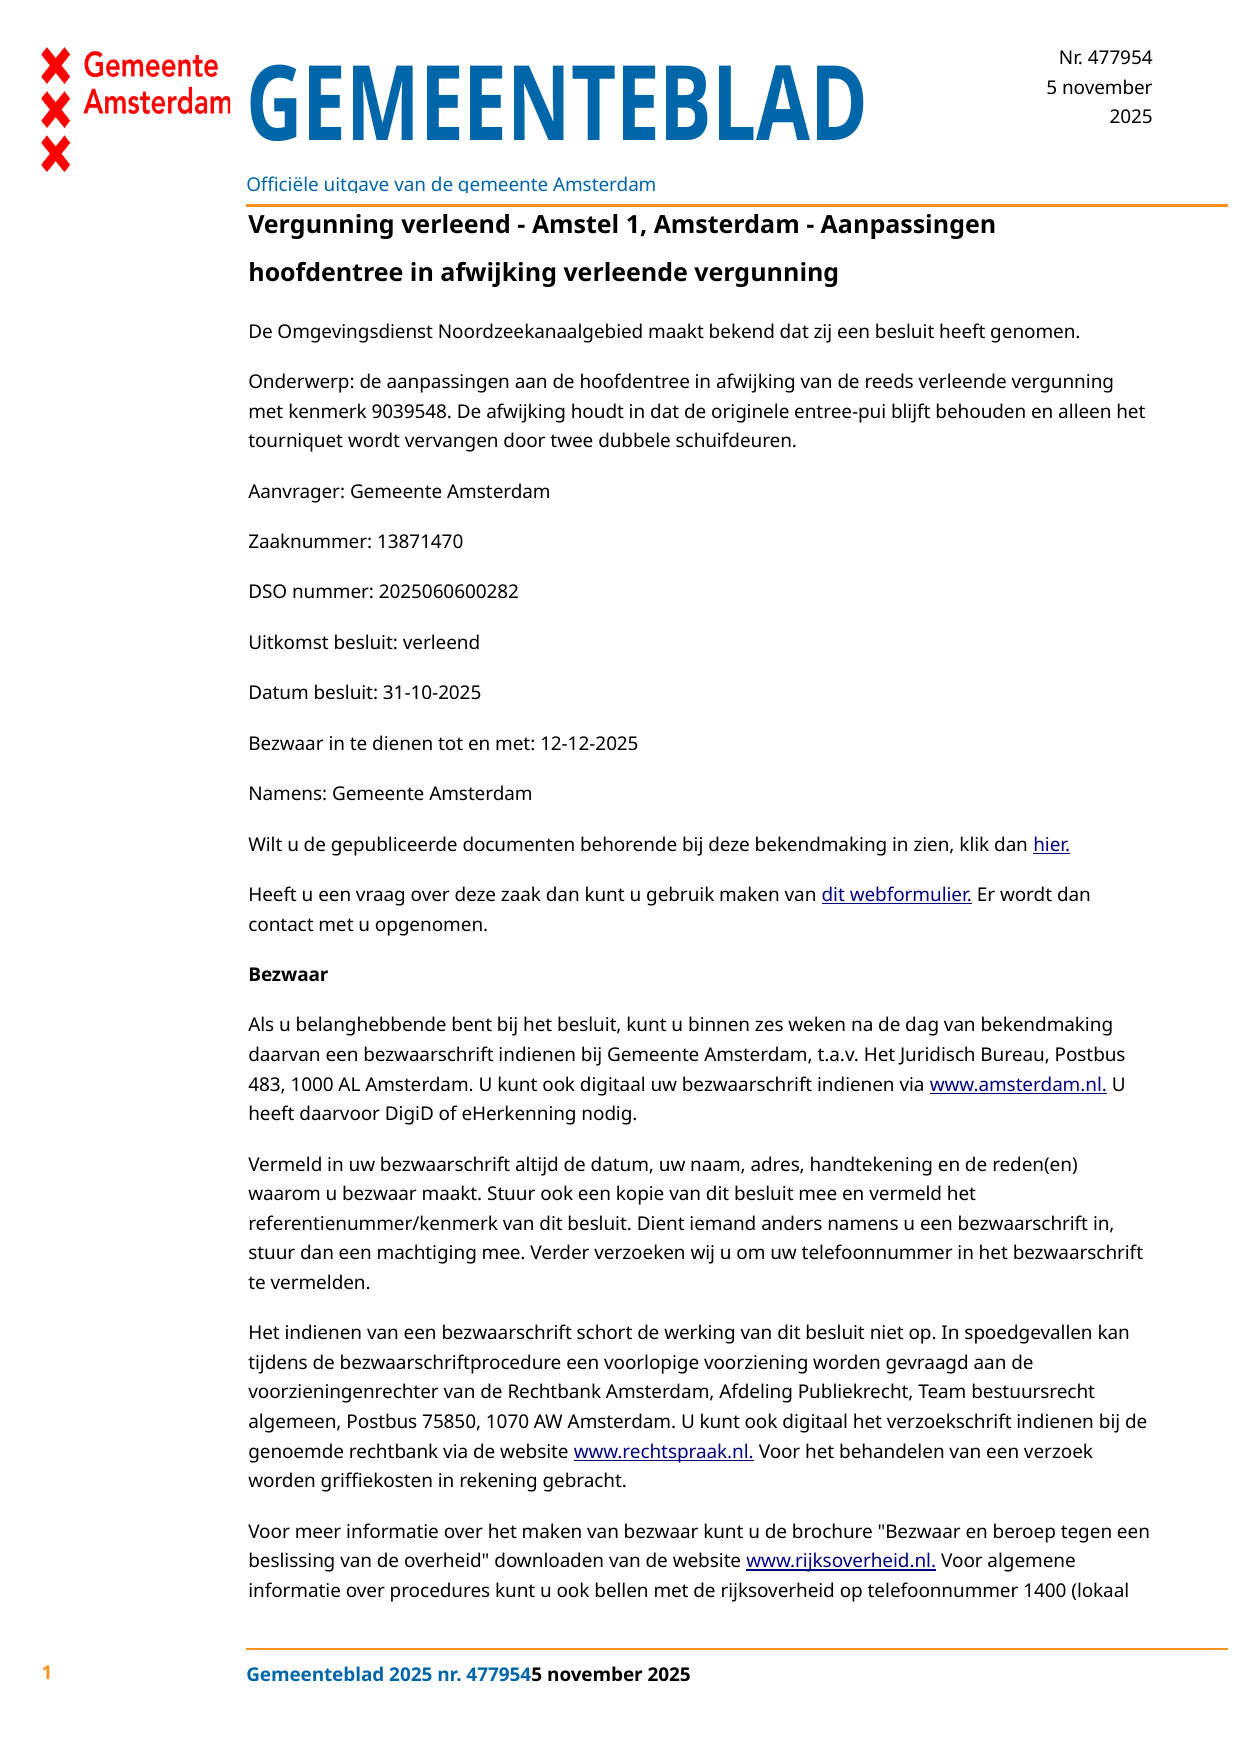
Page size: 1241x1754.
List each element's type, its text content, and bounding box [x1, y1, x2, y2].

text Aanvrager: Gemeente Amsterdam [248, 478, 1152, 504]
text Uitkomst besluit: verleend [248, 629, 1152, 655]
text Bezwaar in te dienen tot en met: 12-12-2025 [248, 730, 1152, 756]
text Heeft u een vraag over deze zaak dan kunt u gebruik maken van dit webformulier. Er wordt dan contact met u opgenomen. [248, 881, 1152, 937]
picture [41, 47, 231, 172]
text Het indienen van een bezwaarschrift schort de werking van dit besluit niet op. In spoedgevallen kan tijdens de bezwaarschriftprocedure een voorlopige voorziening worden gevraagd aan de voorzieningenrechter van de Rechtbank Amsterdam, Afdeling Publiekrecht, Team bestuursrecht algemeen, Postbus 75850, 1070 AW Amsterdam. U kunt ook digitaal het verzoekschrift indienen bij de genoemde rechtbank via de website www.rechtspraak.nl. Voor het behandelen van een verzoek worden griffiekosten in rekening gebracht. [248, 1319, 1152, 1493]
text Vermeld in uw bezwaarschrift altijd de datum, uw naam, adres, handtekening en de reden(en) waarom u bezwaar maakt. Stuur ook een kopie van dit besluit mee en vermeld het referentienummer/kenmerk van dit besluit. Dient iemand anders namens u een bezwaarschrift in, stuur dan een machtiging mee. Verder verzoeken wij u om uw telefoonnummer in het bezwaarschrift te vermelden. [248, 1151, 1152, 1295]
text De Omgevingsdienst Noordzeekanaalgebied maakt bekend dat zij een besluit heeft genomen. [248, 318, 1152, 344]
text Bezwaar [248, 961, 1152, 987]
text Zaaknummer: 13871470 [248, 528, 1152, 554]
text Onderwerp: de aanpassingen aan de hoofdentree in afwijking van de reeds verleende vergunning met kenmerk 9039548. De afwijking houdt in dat de originele entree-pui blijft behouden en alleen het tourniquet wordt vervangen door twee dubbele schuifdeuren. [248, 368, 1152, 453]
text Als u belanghebbende bent bij het besluit, kunt u binnen zes weken na de dag van bekendmaking daarvan een bezwaarschrift indienen bij Gemeente Amsterdam, t.a.v. Het Juridisch Bureau, Postbus 483, 1000 AL Amsterdam. U kunt ook digitaal uw bezwaarschrift indienen via www.amsterdam.nl. U heeft daarvoor DigiD of eHerkenning nodig. [248, 1012, 1152, 1126]
text Datum besluit: 31-10-2025 [248, 679, 1152, 705]
text Vergunning verleend - Amstel 1, Amsterdam - Aanpassingen hoofdentree in afwijking verleende vergunning [248, 207, 1152, 288]
text DSO nummer: 2025060600282 [248, 579, 1152, 604]
text Wilt u de gepubliceerde documenten behorende bij deze bekendmaking in zien, klik dan hier. [248, 831, 1152, 857]
text Namens: Gemeente Amsterdam [248, 780, 1152, 806]
text Voor meer informatie over het maken van bezwaar kunt u de brochure "Bezwaar en beroep tegen een beslissing van de overheid" downloaden van de website www.rijksoverheid.nl. Voor algemene informatie over procedures kunt u ook bellen met de rijksoverheid op telefoonnummer 1400 (lokaal [248, 1518, 1152, 1603]
